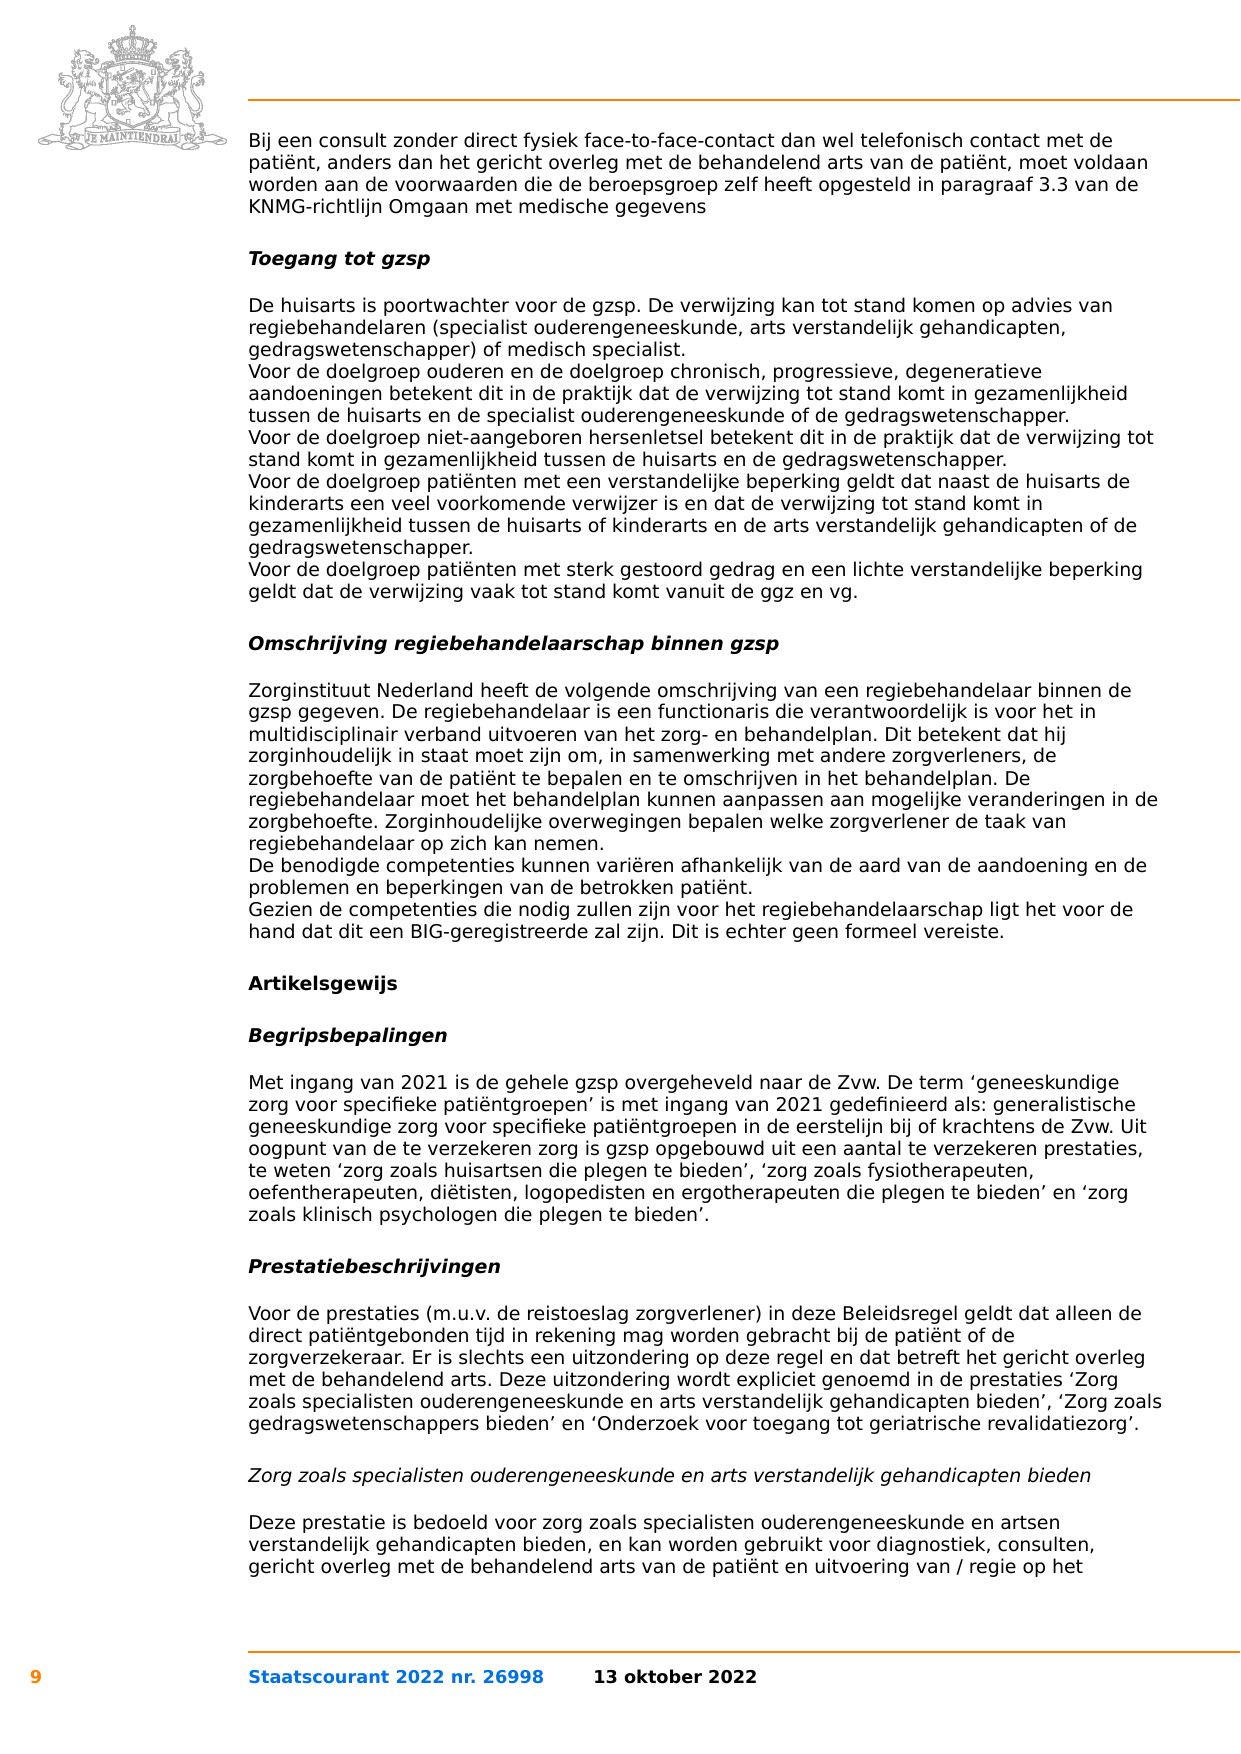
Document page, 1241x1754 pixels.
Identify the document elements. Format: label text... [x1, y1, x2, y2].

text De benodigde competenties kunnen variëren afhankelijk van de aard van de aandoening en de problemen en beperkingen van de betrokken patiënt. [248, 855, 1163, 899]
text Voor de doelgroep ouderen en de doelgroep chronisch, progressieve, degeneratieve aandoeningen betekent dit in de praktijk dat de verwijzing tot stand komt in gezamenlijkheid tussen de huisarts en de specialist ouderengeneeskunde of de gedragswetenschapper. [248, 361, 1163, 427]
subtitle Zorg zoals specialisten ouderengeneeskunde en arts verstandelijk gehandicapten bieden [248, 1465, 1163, 1487]
text Voor de doelgroep patiënten met een verstandelijke beperking geldt dat naast de huisarts de kinderarts een veel voorkomende verwijzer is en dat de verwijzing tot stand komt in gezamenlijkheid tussen de huisarts of kinderarts en de arts verstandelijk gehandicapten of de gedragswetenschapper. [248, 471, 1163, 558]
text Bij een consult zonder direct fysiek face-to-face-contact dan wel telefonisch contact met de patiënt, anders dan het gericht overleg met de behandelend arts van de patiënt, moet voldaan worden aan de voorwaarden die de beroepsgroep zelf heeft opgesteld in paragraaf 3.3 van de KNMG-richtlijn Omgaan met medische gegevens [248, 130, 1163, 218]
text Voor de prestaties (m.u.v. de reistoeslag zorgverlener) in deze Beleidsregel geldt dat alleen de direct patiëntgebonden tijd in rekening mag worden gebracht bij de patiënt of de zorgverzekeraar. Er is slechts een uitzondering op deze regel en dat betreft het gericht overleg met de behandelend arts. Deze uitzondering wordt expliciet genoemd in de prestaties ‘Zorg zoals specialisten ouderengeneeskunde en arts verstandelijk gehandicapten bieden’, ‘Zorg zoals gedragswetenschappers bieden’ en ‘Onderzoek voor toegang tot geriatrische revalidatiezorg’. [248, 1303, 1163, 1435]
text Voor de doelgroep niet-aangeboren hersenletsel betekent dit in de praktijk dat de verwijzing tot stand komt in gezamenlijkheid tussen de huisarts en de gedragswetenschapper. [248, 427, 1163, 471]
subtitle Toegang tot gzsp [248, 248, 1163, 270]
subtitle Prestatiebeschrijvingen [248, 1256, 1163, 1278]
text Met ingang van 2021 is de gehele gzsp overgeheveld naar de Zvw. De term ‘geneeskundige zorg voor specifieke patiëntgroepen’ is met ingang van 2021 gedefinieerd als: generalistische geneeskundige zorg voor specifieke patiëntgroepen in de eerstelijn bij of krachtens de Zvw. Uit oogpunt van de te verzekeren zorg is gzsp opgebouwd uit een aantal te verzekeren prestaties, te weten ‘zorg zoals huisartsen die plegen te bieden’, ‘zorg zoals fysiotherapeuten, oefentherapeuten, diëtisten, logopedisten en ergotherapeuten die plegen te bieden’ en ‘zorg zoals klinisch psychologen die plegen te bieden’. [248, 1072, 1163, 1226]
text Voor de doelgroep patiënten met sterk gestoord gedrag en een lichte verstandelijke beperking geldt dat de verwijzing vaak tot stand komt vanuit de ggz en vg. [248, 558, 1163, 602]
text Gezien de competenties die nodig zullen zijn voor het regiebehandelaarschap ligt het voor de hand dat dit een BIG-geregistreerde zal zijn. Dit is echter geen formeel vereiste. [248, 899, 1163, 943]
picture [38, 25, 227, 150]
text Zorginstituut Nederland heeft de volgende omschrijving van een regiebehandelaar binnen de gzsp gegeven. De regiebehandelaar is een functionaris die verantwoordelijk is voor het in multidisciplinair verband uitvoeren van het zorg- en behandelplan. Dit betekent dat hij zorginhoudelijk in staat moet zijn om, in samenwerking met andere zorgverleners, de zorgbehoefte van de patiënt te bepalen en te omschrijven in het behandelplan. De regiebehandelaar moet het behandelplan kunnen aanpassen aan mogelijke veranderingen in de zorgbehoefte. Zorginhoudelijke overwegingen bepalen welke zorgverlener de taak van regiebehandelaar op zich kan nemen. [248, 679, 1163, 855]
subtitle Artikelsgewijs [248, 973, 1163, 995]
subtitle Begripsbepalingen [248, 1025, 1163, 1047]
text Deze prestatie is bedoeld voor zorg zoals specialisten ouderengeneeskunde en artsen verstandelijk gehandicapten bieden, en kan worden gebruikt voor diagnostiek, consulten, gericht overleg met de behandelend arts van de patiënt en uitvoering van / regie op het [248, 1512, 1163, 1578]
text De huisarts is poortwachter voor de gzsp. De verwijzing kan tot stand komen op advies van regiebehandelaren (specialist ouderengeneeskunde, arts verstandelijk gehandicapten, gedragswetenschapper) of medisch specialist. [248, 295, 1163, 361]
subtitle Omschrijving regiebehandelaarschap binnen gzsp [248, 632, 1163, 654]
